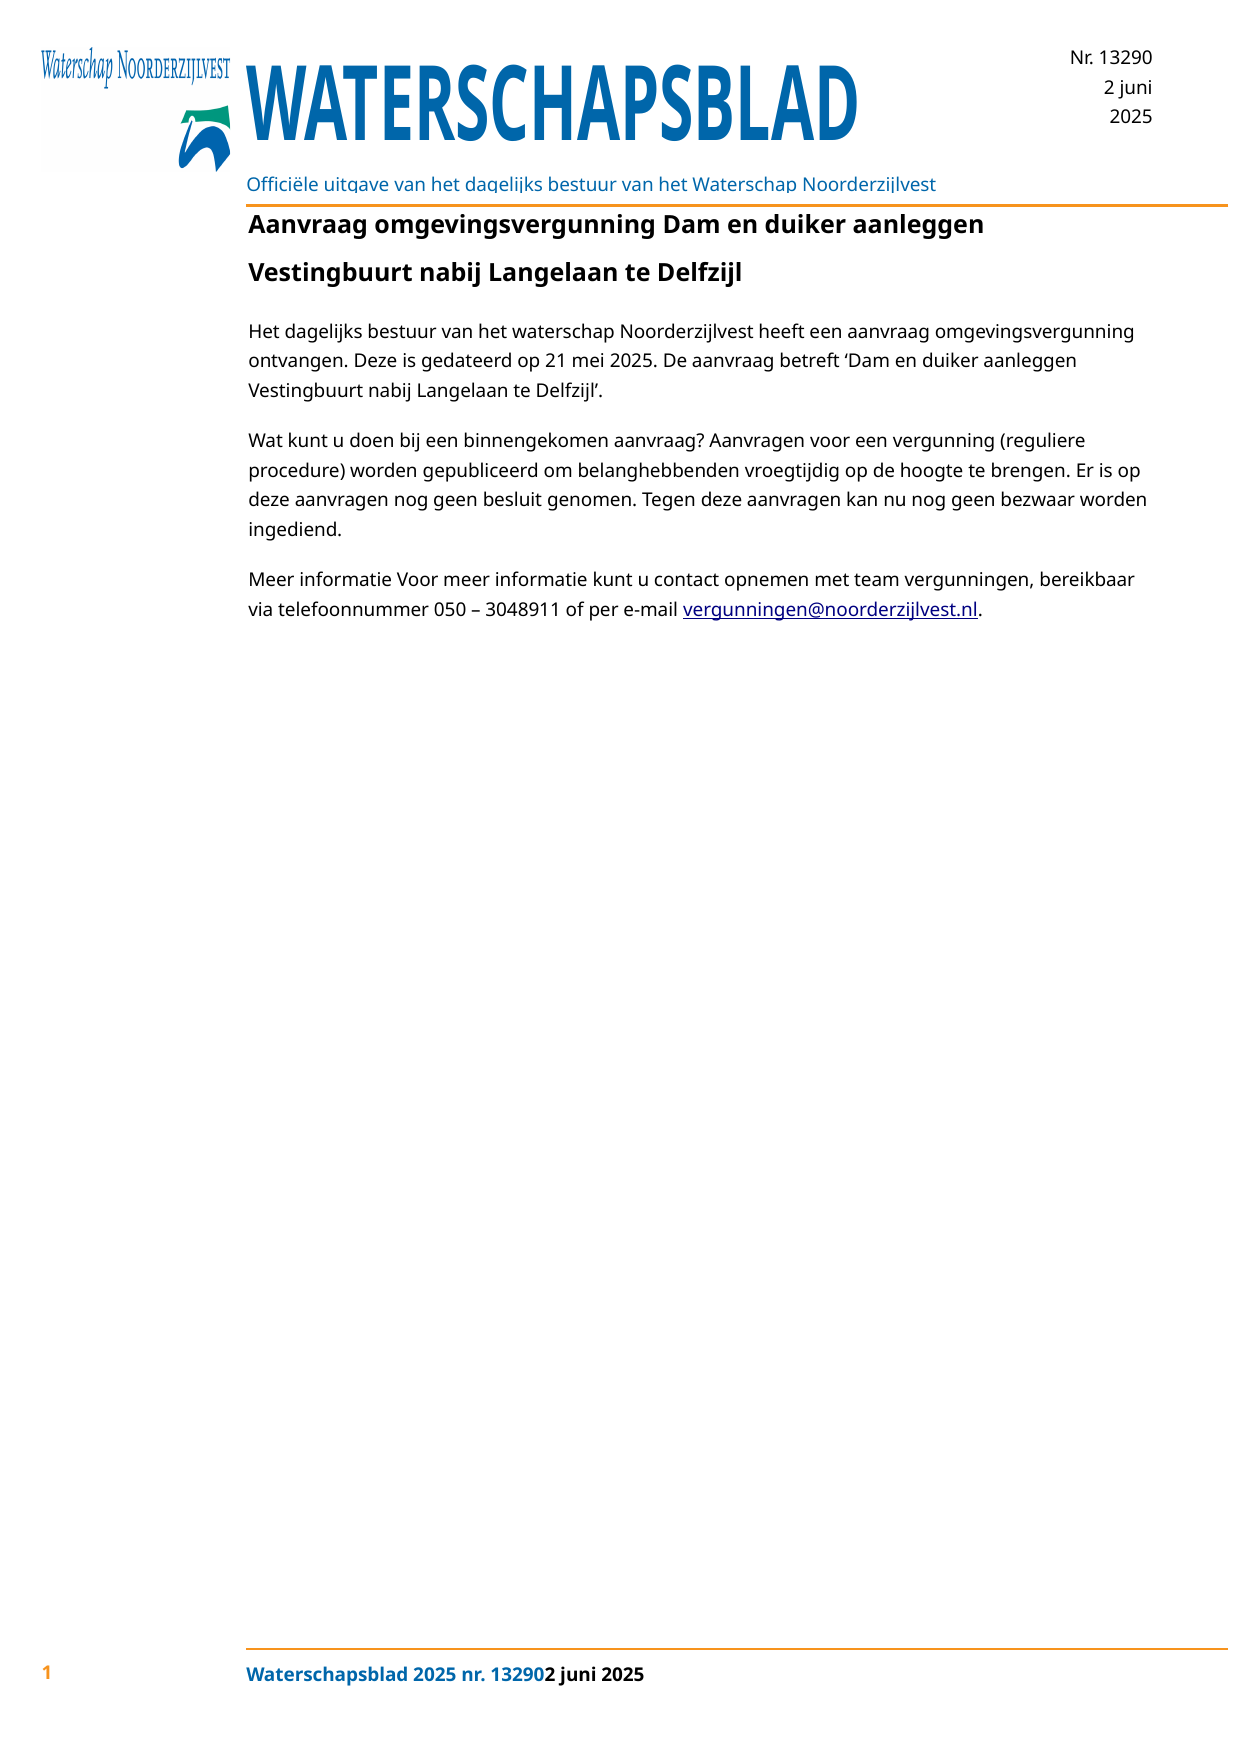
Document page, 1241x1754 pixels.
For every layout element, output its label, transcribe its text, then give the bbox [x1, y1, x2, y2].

text Aanvraag omgevingsvergunning Dam en duiker aanleggen Vestingbuurt nabij Langelaan te Delfzijl [248, 207, 1152, 288]
text Wat kunt u doen bij een binnengekomen aanvraag? Aanvragen voor een vergunning (reguliere procedure) worden gepubliceerd om belanghebbenden vroegtijdig op de hoogte te brengen. Er is op deze aanvragen nog geen besluit genomen. Tegen deze aanvragen kan nu nog geen bezwaar worden ingediend. [248, 427, 1152, 542]
text Het dagelijks bestuur van het waterschap Noorderzijlvest heeft een aanvraag omgevingsvergunning ontvangen. Deze is gedateerd op 21 mei 2025. De aanvraag betreft ‘Dam en duiker aanleggen Vestingbuurt nabij Langelaan te Delfzijl’. [248, 318, 1152, 403]
text Meer informatie Voor meer informatie kunt u contact opnemen met team vergunningen, bereikbaar via telefoonnummer 050 – 3048911 of per e-mail vergunningen@noorderzijlvest.nl. [248, 567, 1152, 622]
picture [41, 47, 231, 172]
